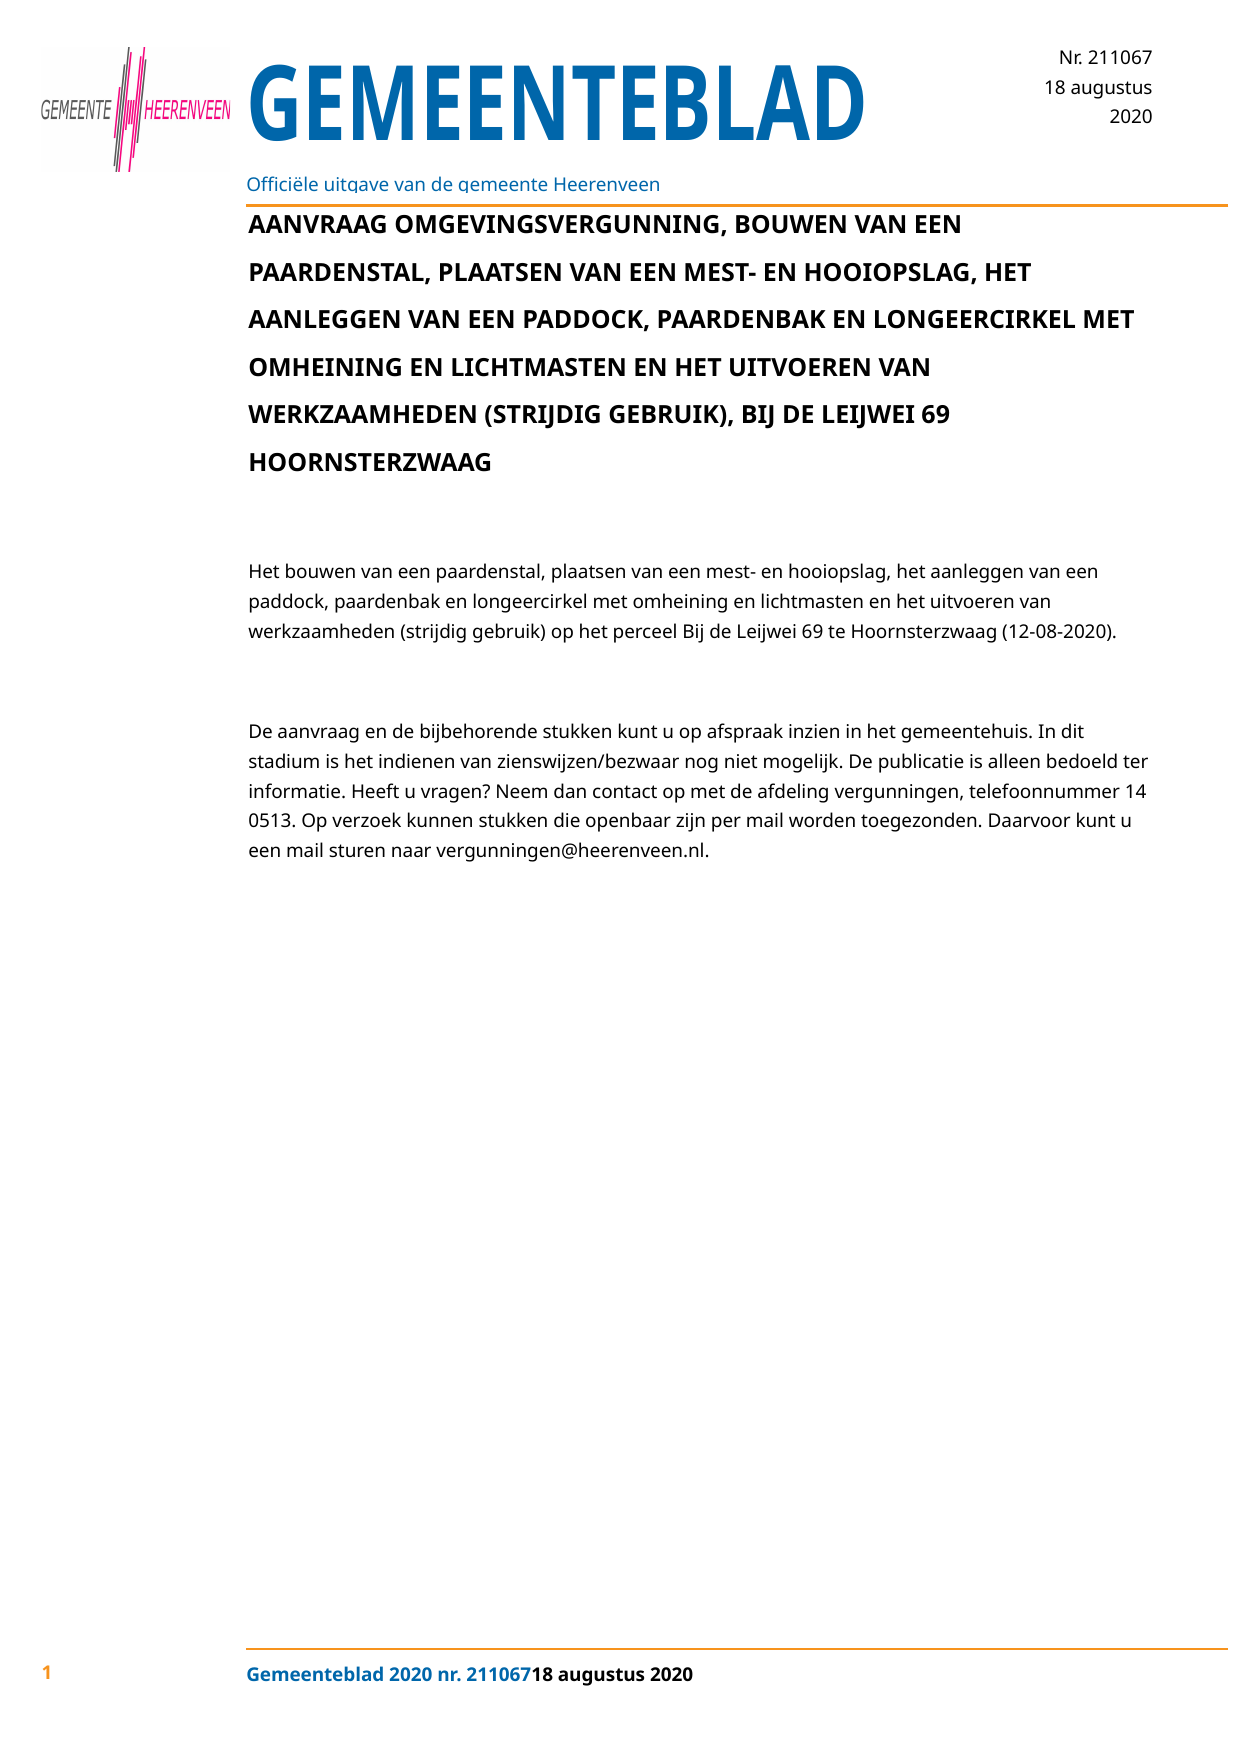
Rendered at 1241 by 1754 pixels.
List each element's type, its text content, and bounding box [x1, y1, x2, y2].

text De aanvraag en de bijbehorende stukken kunt u op afspraak inzien in het gemeentehuis. In dit stadium is het indienen van zienswijzen/bezwaar nog niet mogelijk. De publicatie is alleen bedoeld ter informatie. Heeft u vragen? Neem dan contact op met de afdeling vergunningen, telefoonnummer 14 0513. Op verzoek kunnen stukken die openbaar zijn per mail worden toegezonden. Daarvoor kunt u een mail sturen naar vergunningen@heerenveen.nl. [248, 719, 1152, 863]
picture [41, 47, 231, 172]
text Het bouwen van een paardenstal, plaatsen van een mest- en hooiopslag, het aanleggen van een paddock, paardenbak en longeercirkel met omheining en lichtmasten en het uitvoeren van werkzaamheden (strijdig gebruik) op het perceel Bij de Leijwei 69 te Hoornsterzwaag (12-08-2020). [248, 559, 1152, 644]
text AANVRAAG OMGEVINGSVERGUNNING, BOUWEN VAN EEN PAARDENSTAL, PLAATSEN VAN EEN MEST- EN HOOIOPSLAG, HET AANLEGGEN VAN EEN PADDOCK, PAARDENBAK EN LONGEERCIRKEL MET OMHEINING EN LICHTMASTEN EN HET UITVOEREN VAN WERKZAAMHEDEN (STRIJDIG GEBRUIK), BIJ DE LEIJWEI 69 HOORNSTERZWAAG [248, 207, 1152, 479]
